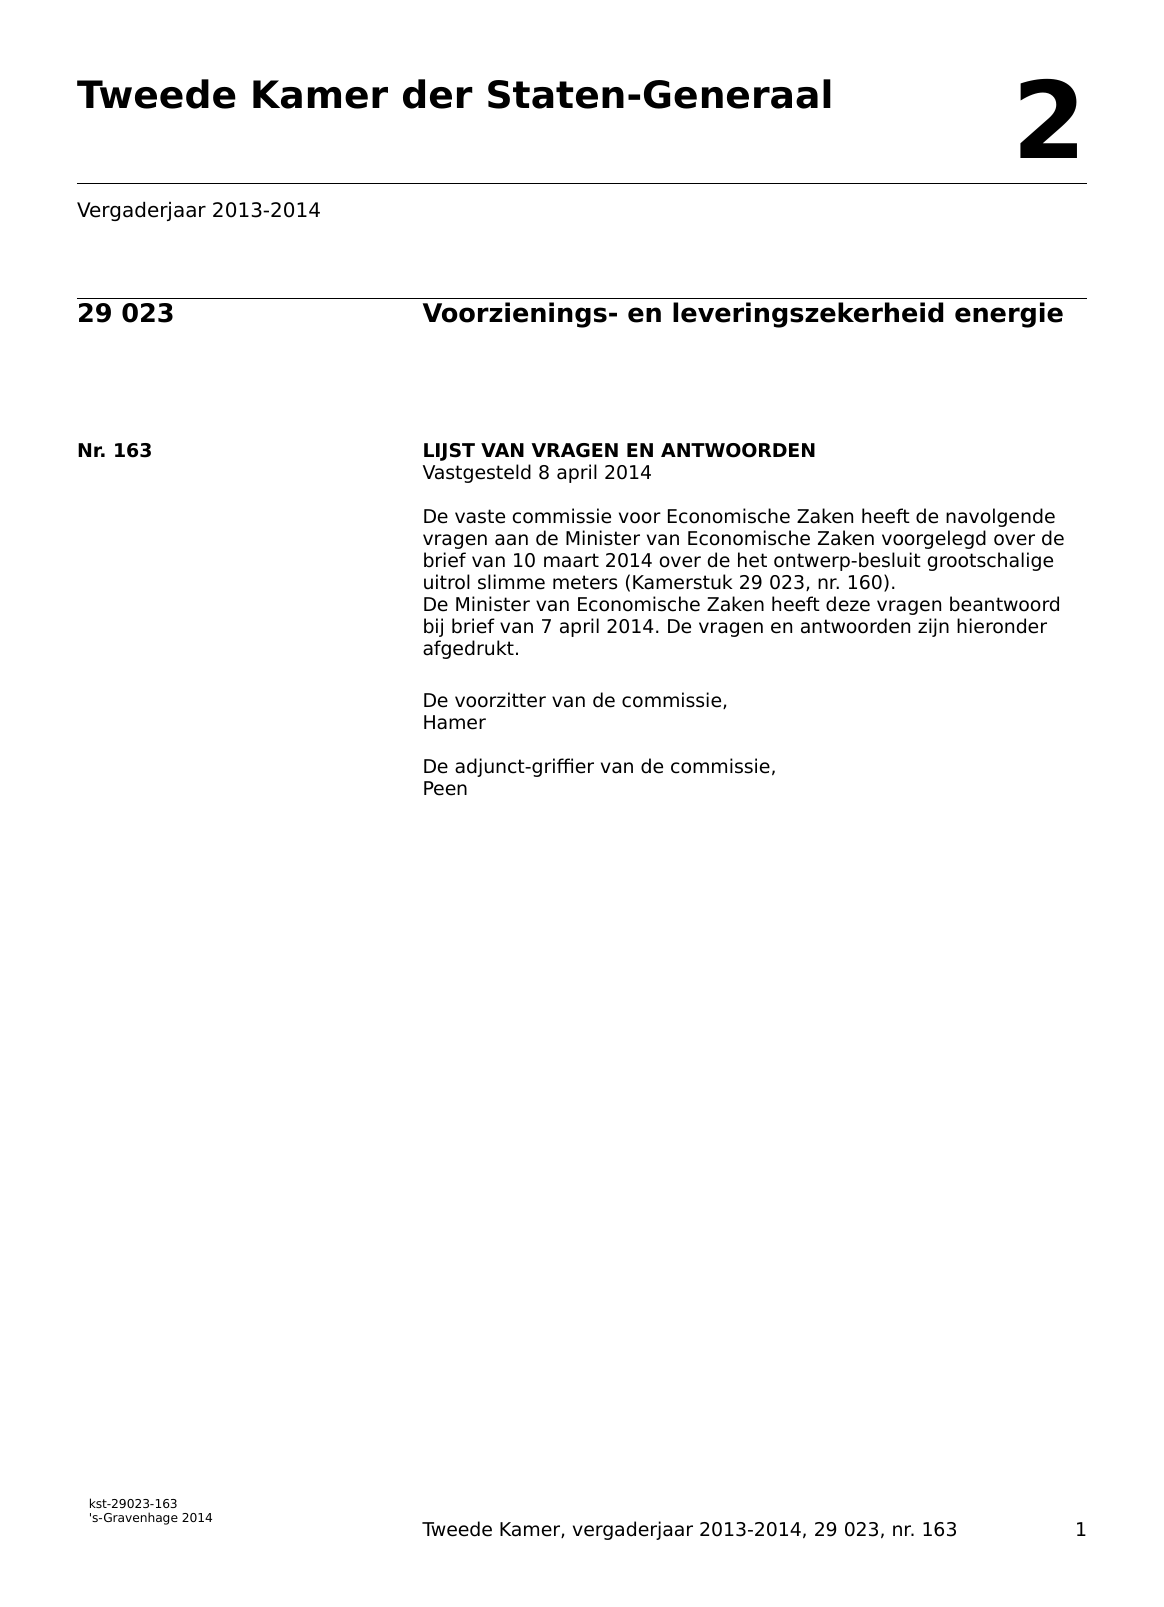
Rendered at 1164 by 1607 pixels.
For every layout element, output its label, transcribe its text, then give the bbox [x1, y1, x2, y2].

text De adjunct-griffier van de commissie, Peen [422, 756, 1087, 800]
subtitle 29 023 Voorzienings- en leveringszekerheid energie [77, 299, 1087, 329]
text De vaste commissie voor Economische Zaken heeft de navolgende vragen aan de Minister van Economische Zaken voorgelegd over de brief van 10 maart 2014 over de het ontwerp-besluit grootschalige uitrol slimme meters (Kamerstuk 29 023, nr. 160). [422, 506, 1087, 594]
table_cell Vergaderjaar 2013-2014 [77, 184, 1087, 298]
text kst-29023-163 [88, 1497, 323, 1511]
table_header 2 [886, 59, 1087, 183]
text Vastgesteld 8 april 2014 [422, 462, 1087, 484]
table_header Tweede Kamer der Staten-Generaal [77, 59, 886, 183]
text De Minister van Economische Zaken heeft deze vragen beantwoord bij brief van 7 april 2014. De vragen en antwoorden zijn hieronder afgedrukt. [422, 594, 1087, 660]
text 's-Gravenhage 2014 [88, 1511, 323, 1525]
subtitle Nr. 163 LIJST VAN VRAGEN EN ANTWOORDEN [77, 440, 1087, 462]
text De voorzitter van de commissie, Hamer [422, 690, 1087, 734]
